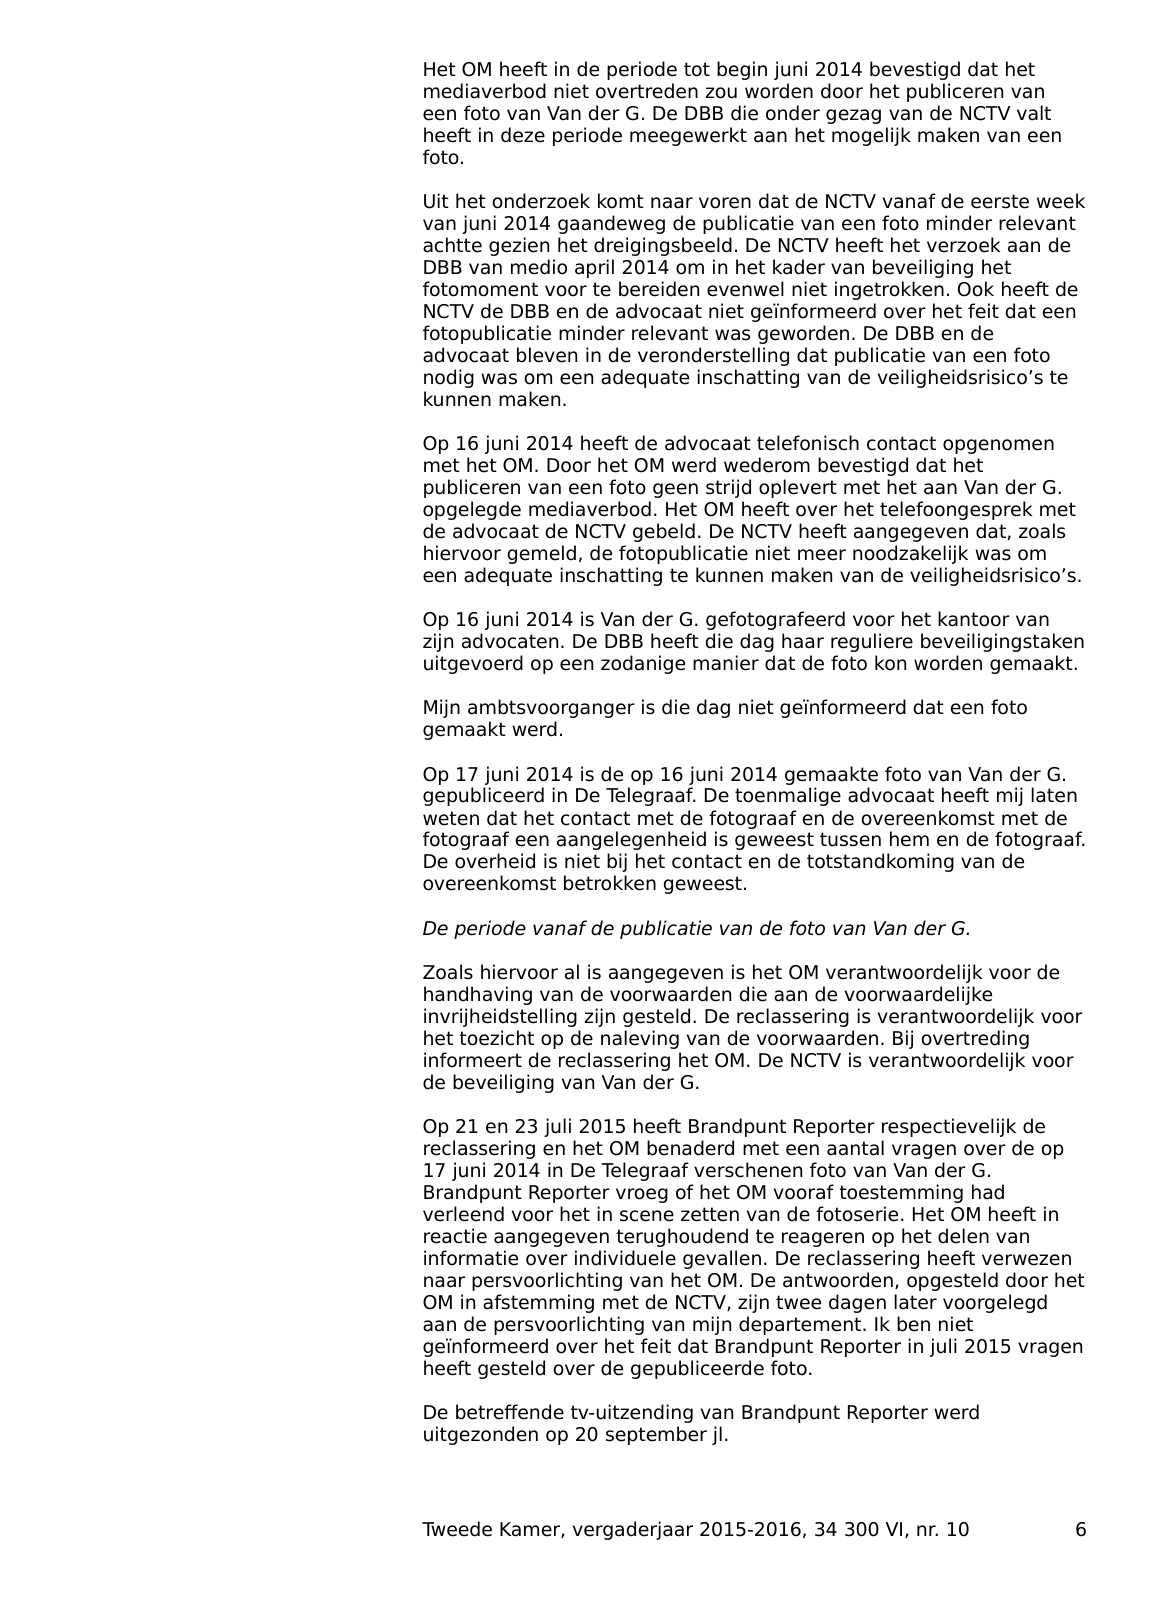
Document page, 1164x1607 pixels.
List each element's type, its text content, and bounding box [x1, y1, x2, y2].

text Zoals hiervoor al is aangegeven is het OM verantwoordelijk voor de handhaving van de voorwaarden die aan de voorwaardelijke invrijheidstelling zijn gesteld. De reclassering is verantwoordelijk voor het toezicht op de naleving van de voorwaarden. Bij overtreding informeert de reclassering het OM. De NCTV is verantwoordelijk voor de beveiliging van Van der G. [422, 962, 1087, 1093]
text Mijn ambtsvoorganger is die dag niet geïnformeerd dat een foto gemaakt werd. [422, 697, 1087, 741]
text Op 16 juni 2014 heeft de advocaat telefonisch contact opgenomen met het OM. Door het OM werd wederom bevestigd dat het publiceren van een foto geen strijd oplevert met het aan Van der G. opgelegde mediaverbod. Het OM heeft over het telefoongesprek met de advocaat de NCTV gebeld. De NCTV heeft aangegeven dat, zoals hiervoor gemeld, de fotopublicatie niet meer noodzakelijk was om een adequate inschatting te kunnen maken van de veiligheidsrisico’s. [422, 433, 1087, 587]
text De betreffende tv-uitzending van Brandpunt Reporter werd uitgezonden op 20 september jl. [422, 1402, 1087, 1446]
text Uit het onderzoek komt naar voren dat de NCTV vanaf de eerste week van juni 2014 gaandeweg de publicatie van een foto minder relevant achtte gezien het dreigingsbeeld. De NCTV heeft het verzoek aan de DBB van medio april 2014 om in het kader van beveiliging het fotomoment voor te bereiden evenwel niet ingetrokken. Ook heeft de NCTV de DBB en de advocaat niet geïnformeerd over het feit dat een fotopublicatie minder relevant was geworden. De DBB en de advocaat bleven in de veronderstelling dat publicatie van een foto nodig was om een adequate inschatting van de veiligheidsrisico’s te kunnen maken. [422, 191, 1087, 411]
text Op 16 juni 2014 is Van der G. gefotografeerd voor het kantoor van zijn advocaten. De DBB heeft die dag haar reguliere beveiligingstaken uitgevoerd op een zodanige manier dat de foto kon worden gemaakt. [422, 609, 1087, 675]
text Op 21 en 23 juli 2015 heeft Brandpunt Reporter respectievelijk de reclassering en het OM benaderd met een aantal vragen over de op 17 juni 2014 in De Telegraaf verschenen foto van Van der G. Brandpunt Reporter vroeg of het OM vooraf toestemming had verleend voor het in scene zetten van de fotoserie. Het OM heeft in reactie aangegeven terughoudend te reageren op het delen van informatie over individuele gevallen. De reclassering heeft verwezen naar persvoorlichting van het OM. De antwoorden, opgesteld door het OM in afstemming met de NCTV, zijn twee dagen later voorgelegd aan de persvoorlichting van mijn departement. Ik ben niet geïnformeerd over het feit dat Brandpunt Reporter in juli 2015 vragen heeft gesteld over de gepubliceerde foto. [422, 1116, 1087, 1379]
text Op 17 juni 2014 is de op 16 juni 2014 gemaakte foto van Van der G. gepubliceerd in De Telegraaf. De toenmalige advocaat heeft mij laten weten dat het contact met de fotograaf en de overeenkomst met de fotograaf een aangelegenheid is geweest tussen hem en de fotograaf. De overheid is niet bij het contact en de totstandkoming van de overeenkomst betrokken geweest. [422, 763, 1087, 895]
subtitle De periode vanaf de publicatie van de foto van Van der G. [422, 917, 1087, 939]
text Het OM heeft in de periode tot begin juni 2014 bevestigd dat het mediaverbod niet overtreden zou worden door het publiceren van een foto van Van der G. De DBB die onder gezag van de NCTV valt heeft in deze periode meegewerkt aan het mogelijk maken van een foto. [422, 59, 1087, 169]
